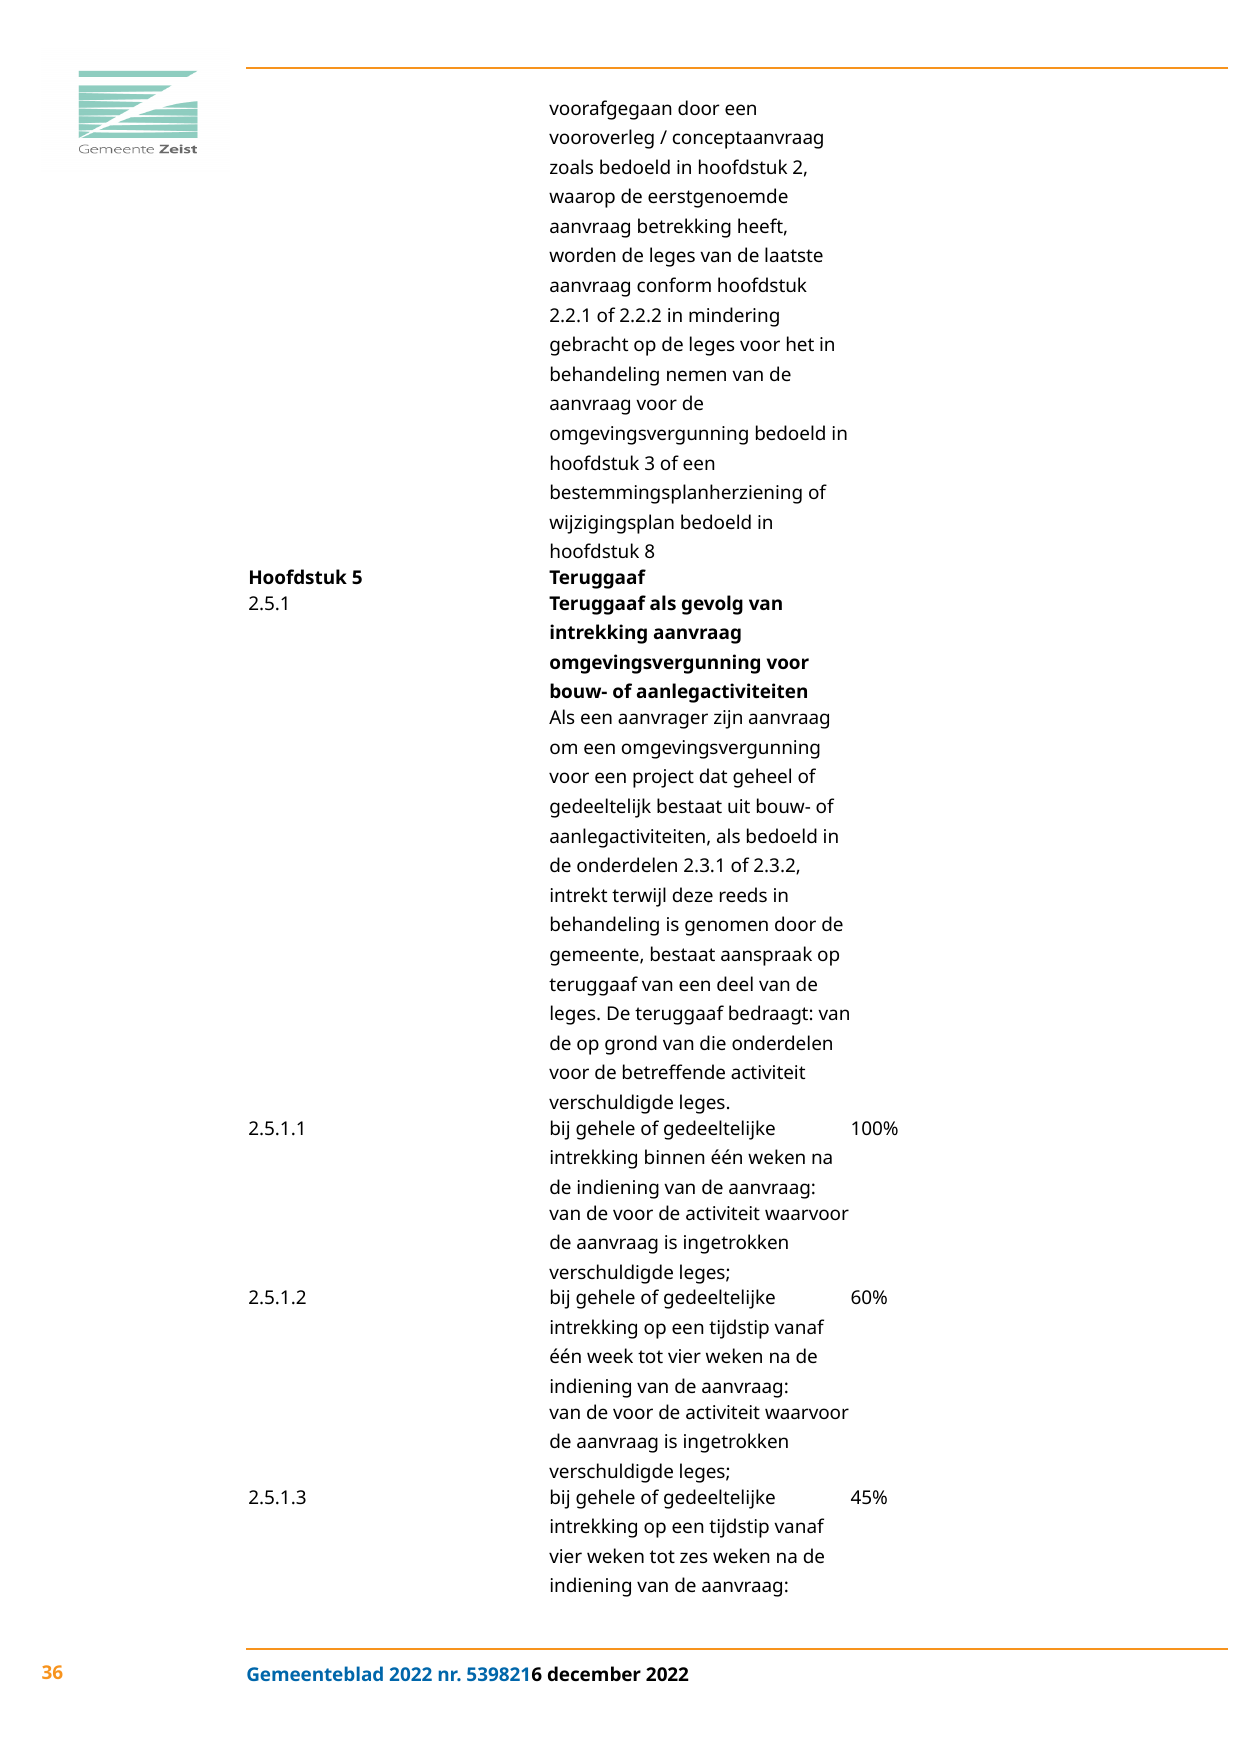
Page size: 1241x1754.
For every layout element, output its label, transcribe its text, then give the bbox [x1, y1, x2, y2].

table_cell [248, 1200, 549, 1284]
table_cell 2.5.1.2 [248, 1285, 549, 1399]
table_cell Hoofdstuk 5 [248, 564, 549, 590]
table_cell [850, 590, 1152, 704]
table_cell [248, 705, 549, 1115]
table_cell bij gehele of gedeeltelijke intrekking op een tijdstip vanaf één week tot vier weken na de indiening van de aanvraag: [549, 1285, 850, 1399]
table_cell van de voor de activiteit waarvoor de aanvraag is ingetrokken verschuldigde leges; [549, 1399, 850, 1484]
table_cell van de voor de activiteit waarvoor de aanvraag is ingetrokken verschuldigde leges; [549, 1200, 850, 1284]
table_cell 45% [850, 1484, 1152, 1598]
table_cell 100% [850, 1115, 1152, 1200]
table_cell [850, 1399, 1152, 1484]
table_cell [248, 95, 549, 564]
table_cell 60% [850, 1285, 1152, 1399]
table_cell [248, 1399, 549, 1484]
table_cell bij gehele of gedeeltelijke intrekking binnen één weken na de indiening van de aanvraag: [549, 1115, 850, 1200]
table_cell 2.5.1 [248, 590, 549, 704]
table_cell [850, 705, 1152, 1115]
table_cell 2.5.1.3 [248, 1484, 549, 1598]
table_cell 2.5.1.1 [248, 1115, 549, 1200]
table_cell [850, 564, 1152, 590]
table_cell bij gehele of gedeeltelijke intrekking op een tijdstip vanaf vier weken tot zes weken na de indiening van de aanvraag: [549, 1484, 850, 1598]
table_cell Teruggaaf als gevolg van intrekking aanvraag omgevingsvergunning voor bouw- of aanlegactiviteiten [549, 590, 850, 704]
table_cell voorafgegaan door een vooroverleg / conceptaanvraag zoals bedoeld in hoofdstuk 2, waarop de eerstgenoemde aanvraag betrekking heeft, worden de leges van de laatste aanvraag conform hoofdstuk 2.2.1 of 2.2.2 in mindering gebracht op de leges voor het in behandeling nemen van de aanvraag voor de omgevingsvergunning bedoeld in hoofdstuk 3 of een bestemmingsplanherziening of wijzigingsplan bedoeld in hoofdstuk 8 [549, 95, 850, 564]
table_cell [850, 95, 1152, 564]
table_cell [850, 1200, 1152, 1284]
table_cell Teruggaaf [549, 564, 850, 590]
picture [41, 47, 231, 172]
table_cell Als een aanvrager zijn aanvraag om een omgevingsvergunning voor een project dat geheel of gedeeltelijk bestaat uit bouw- of aanlegactiviteiten, als bedoeld in de onderdelen 2.3.1 of 2.3.2, intrekt terwijl deze reeds in behandeling is genomen door de gemeente, bestaat aanspraak op teruggaaf van een deel van de leges. De teruggaaf bedraagt: van de op grond van die onderdelen voor de betreffende activiteit verschuldigde leges. [549, 705, 850, 1115]
